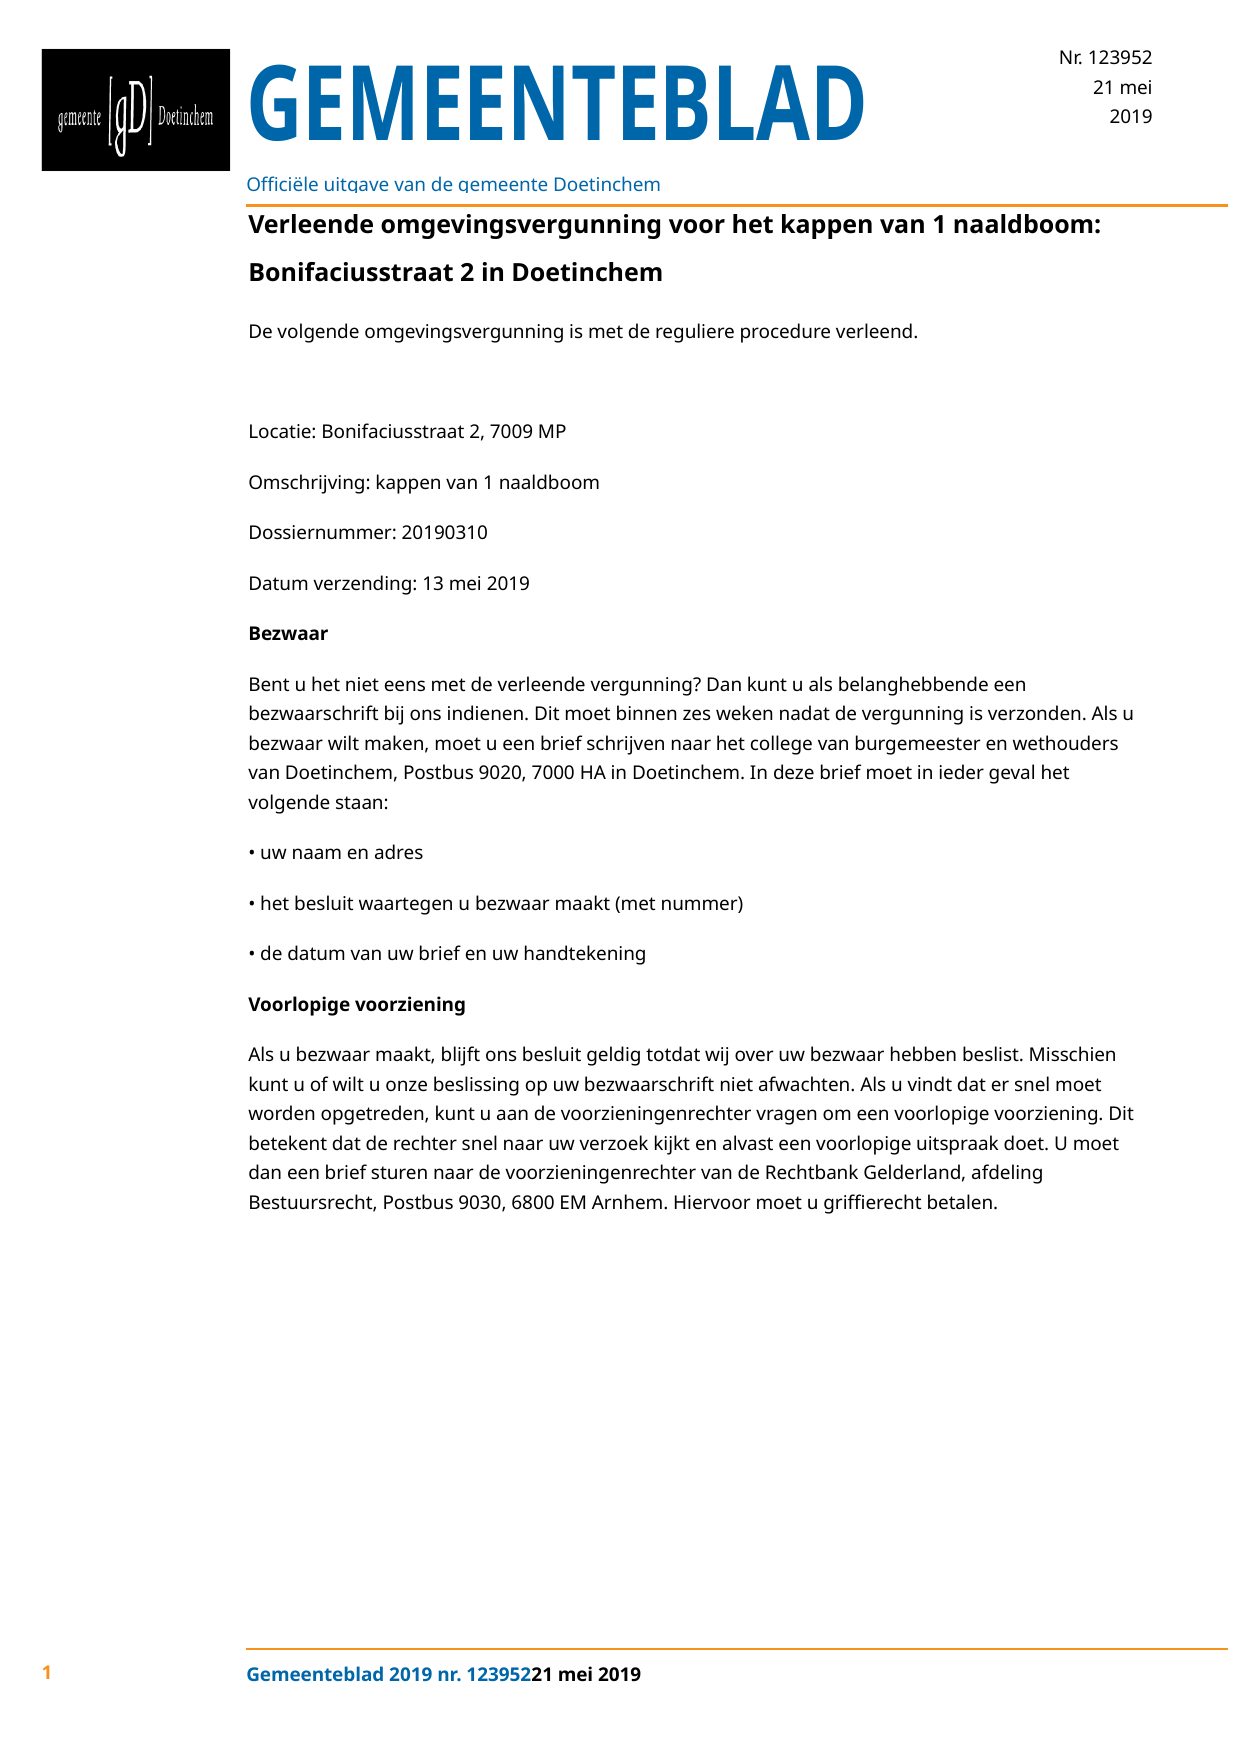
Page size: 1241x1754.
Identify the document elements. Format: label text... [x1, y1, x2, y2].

text Bezwaar [248, 620, 1152, 646]
picture [41, 47, 231, 172]
text Als u bezwaar maakt, blijft ons besluit geldig totdat wij over uw bezwaar hebben beslist. Misschien kunt u of wilt u onze beslissing op uw bezwaarschrift niet afwachten. Als u vindt dat er snel moet worden opgetreden, kunt u aan de voorzieningenrechter vragen om een voorlopige voorziening. Dit betekent dat de rechter snel naar uw verzoek kijkt en alvast een voorlopige uitspraak doet. U moet dan een brief sturen naar de voorzieningenrechter van de Rechtbank Gelderland, afdeling Bestuursrecht, Postbus 9030, 6800 EM Arnhem. Hiervoor moet u griffierecht betalen. [248, 1041, 1152, 1215]
text • het besluit waartegen u bezwaar maakt (met nummer) [248, 890, 1152, 916]
text • uw naam en adres [248, 839, 1152, 865]
text Verleende omgevingsvergunning voor het kappen van 1 naaldboom: Bonifaciusstraat 2 in Doetinchem [248, 207, 1152, 288]
text De volgende omgevingsvergunning is met de reguliere procedure verleend. [248, 318, 1152, 344]
text Dossiernummer: 20190310 [248, 519, 1152, 545]
text Datum verzending: 13 mei 2019 [248, 570, 1152, 596]
text • de datum van uw brief en uw handtekening [248, 940, 1152, 966]
text Bent u het niet eens met de verleende vergunning? Dan kunt u als belanghebbende een bezwaarschrift bij ons indienen. Dit moet binnen zes weken nadat de vergunning is verzonden. Als u bezwaar wilt maken, moet u een brief schrijven naar het college van burgemeester en wethouders van Doetinchem, Postbus 9020, 7000 HA in Doetinchem. In deze brief moet in ieder geval het volgende staan: [248, 671, 1152, 815]
text Locatie: Bonifaciusstraat 2, 7009 MP [248, 419, 1152, 444]
text Voorlopige voorziening [248, 991, 1152, 1017]
text Omschrijving: kappen van 1 naaldboom [248, 469, 1152, 495]
